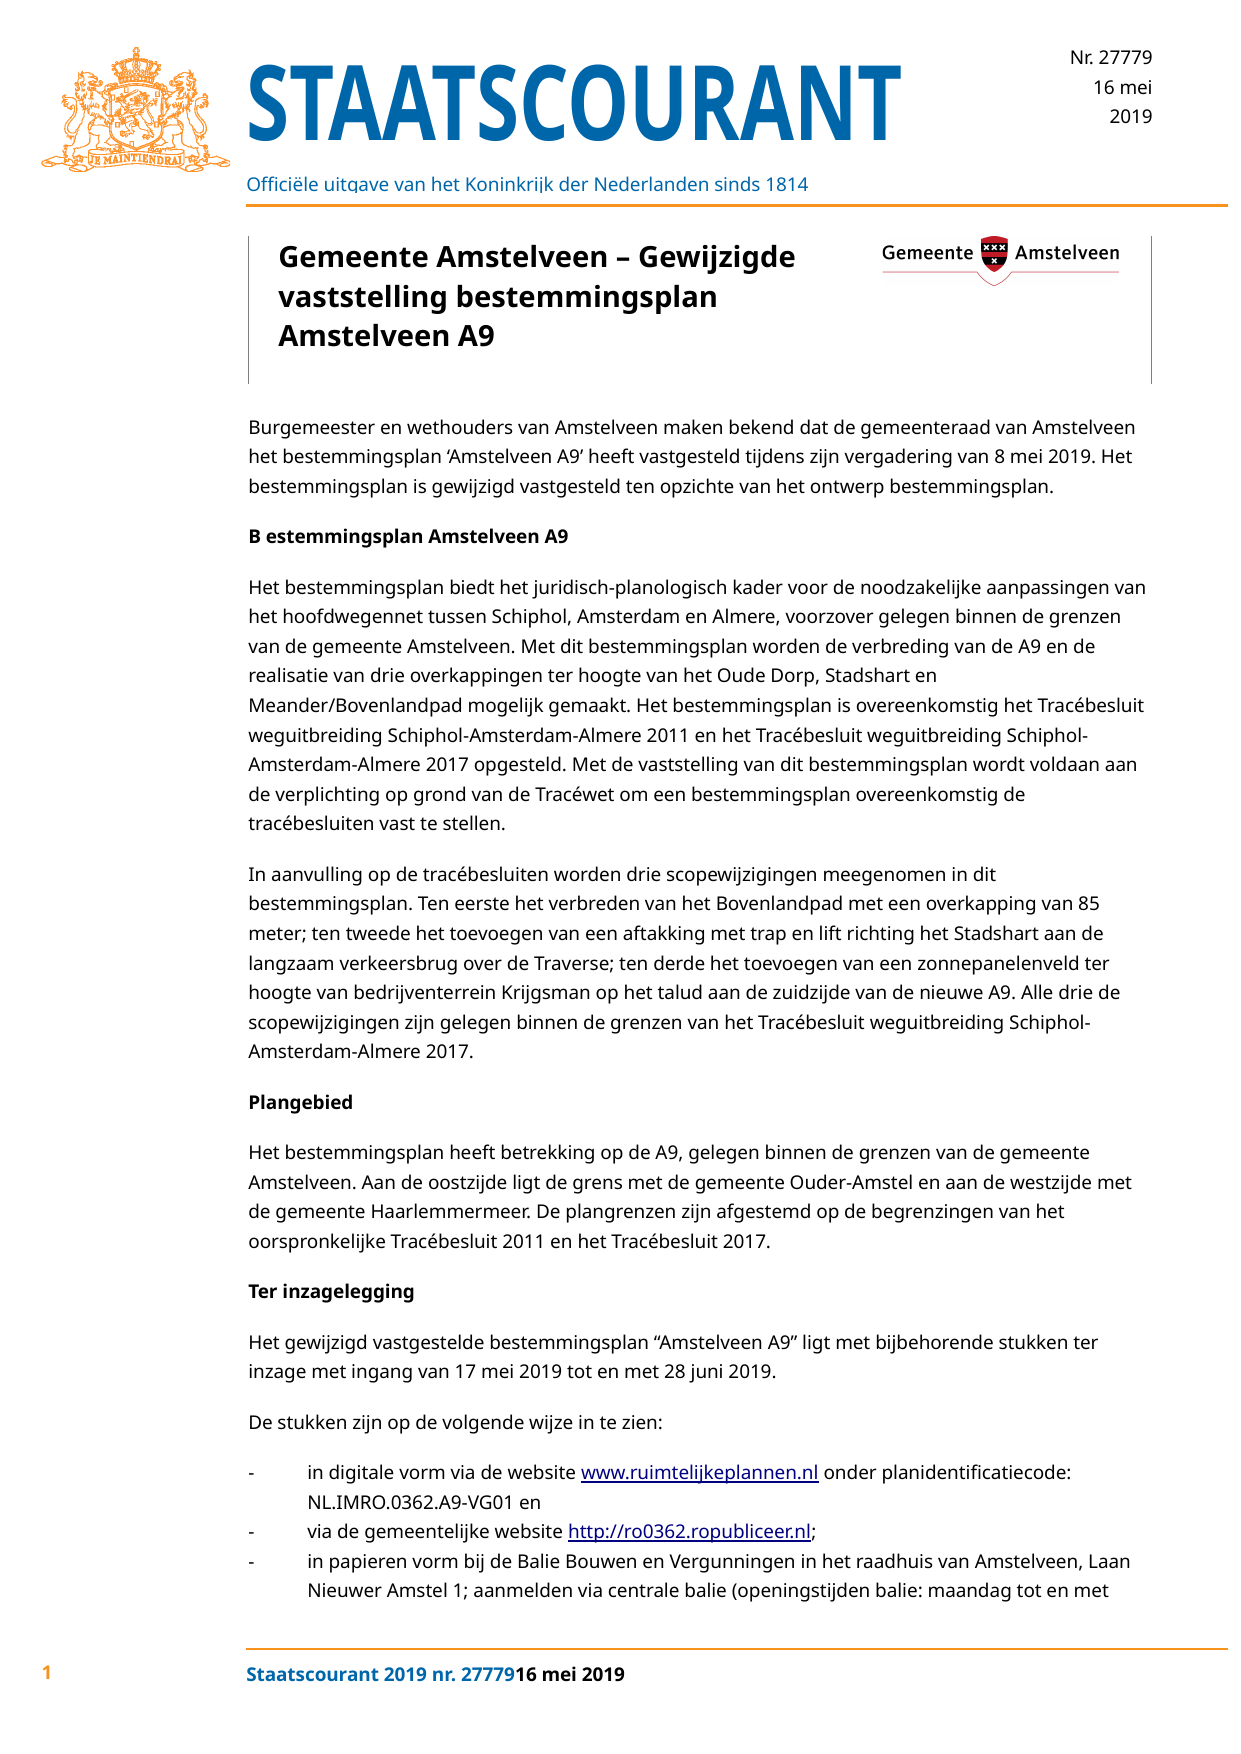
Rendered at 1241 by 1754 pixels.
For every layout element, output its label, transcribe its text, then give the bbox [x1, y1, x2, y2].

list in papieren vorm bij de Balie Bouwen en Vergunningen in het raadhuis van Amstelveen, Laan Nieuwer Amstel 1; aanmelden via centrale balie (openingstijden balie: maandag tot en met [248, 1548, 1152, 1603]
list in digitale vorm via de website www.ruimtelijkeplannen.nl onder planidentificatiecode: NL.IMRO.0362.A9-VG01 en [248, 1459, 1152, 1515]
list via de gemeentelijke website http://ro0362.ropubliceer.nl; [248, 1518, 1152, 1544]
text Ter inzagelegging [248, 1278, 1152, 1304]
text In aanvulling op de tracébesluiten worden drie scopewijzigingen meegenomen in dit bestemmingsplan. Ten eerste het verbreden van het Bovenlandpad met een overkapping van 85 meter; ten tweede het toevoegen van een aftakking met trap en lift richting het Stadshart aan de langzaam verkeersbrug over de Traverse; ten derde het toevoegen van een zonnepanelenveld ter hoogte van bedrijventerrein Krijgsman op het talud aan de zuidzijde van de nieuwe A9. Alle drie de scopewijzigingen zijn gelegen binnen de grenzen van het Tracébesluit weguitbreiding Schiphol-Amsterdam-Almere 2017. [248, 861, 1152, 1064]
text Het gewijzigd vastgestelde bestemmingsplan “Amstelveen A9” ligt met bijbehorende stukken ter inzage met ingang van 17 mei 2019 tot en met 28 juni 2019. [248, 1329, 1152, 1384]
text Het bestemmingsplan biedt het juridisch-planologisch kader voor de noodzakelijke aanpassingen van het hoofdwegennet tussen Schiphol, Amsterdam en Almere, voorzover gelegen binnen de grenzen van de gemeente Amstelveen. Met dit bestemmingsplan worden de verbreding van de A9 en de realisatie van drie overkappingen ter hoogte van het Oude Dorp, Stadshart en Meander/Bovenlandpad mogelijk gemaakt. Het bestemmingsplan is overeenkomstig het Tracébesluit weguitbreiding Schiphol-Amsterdam-Almere 2011 en het Tracébesluit weguitbreiding Schiphol-Amsterdam-Almere 2017 opgesteld. Met de vaststelling van dit bestemmingsplan wordt voldaan aan de verplichting op grond van de Tracéwet om een bestemmingsplan overeenkomstig de tracébesluiten vast te stellen. [248, 574, 1152, 836]
text Burgemeester en wethouders van Amstelveen maken bekend dat de gemeenteraad van Amstelveen het bestemmingsplan ‘Amstelveen A9’ heeft vastgesteld tijdens zijn vergadering van 8 mei 2019. Het bestemmingsplan is gewijzigd vastgesteld ten opzichte van het ontwerp bestemmingsplan. [248, 414, 1152, 499]
table_header Gemeente Amstelveen – Gewijzigde vaststelling bestemmingsplan Amstelveen A9 [249, 236, 850, 384]
text Het bestemmingsplan heeft betrekking op de A9, gelegen binnen de grenzen van de gemeente Amstelveen. Aan de oostzijde ligt de grens met de gemeente Ouder-Amstel en aan de westzijde met de gemeente Haarlemmermeer. De plangrenzen zijn afgestemd op de begrenzingen van het oorspronkelijke Tracébesluit 2011 en het Tracébesluit 2017. [248, 1139, 1152, 1254]
text B estemmingsplan Amstelveen A9 [248, 523, 1152, 549]
picture [882, 236, 1119, 286]
table_header [850, 236, 1151, 384]
text De stukken zijn op de volgende wijze in te zien: [248, 1409, 1152, 1435]
text Plangebied [248, 1089, 1152, 1115]
picture [41, 47, 231, 172]
